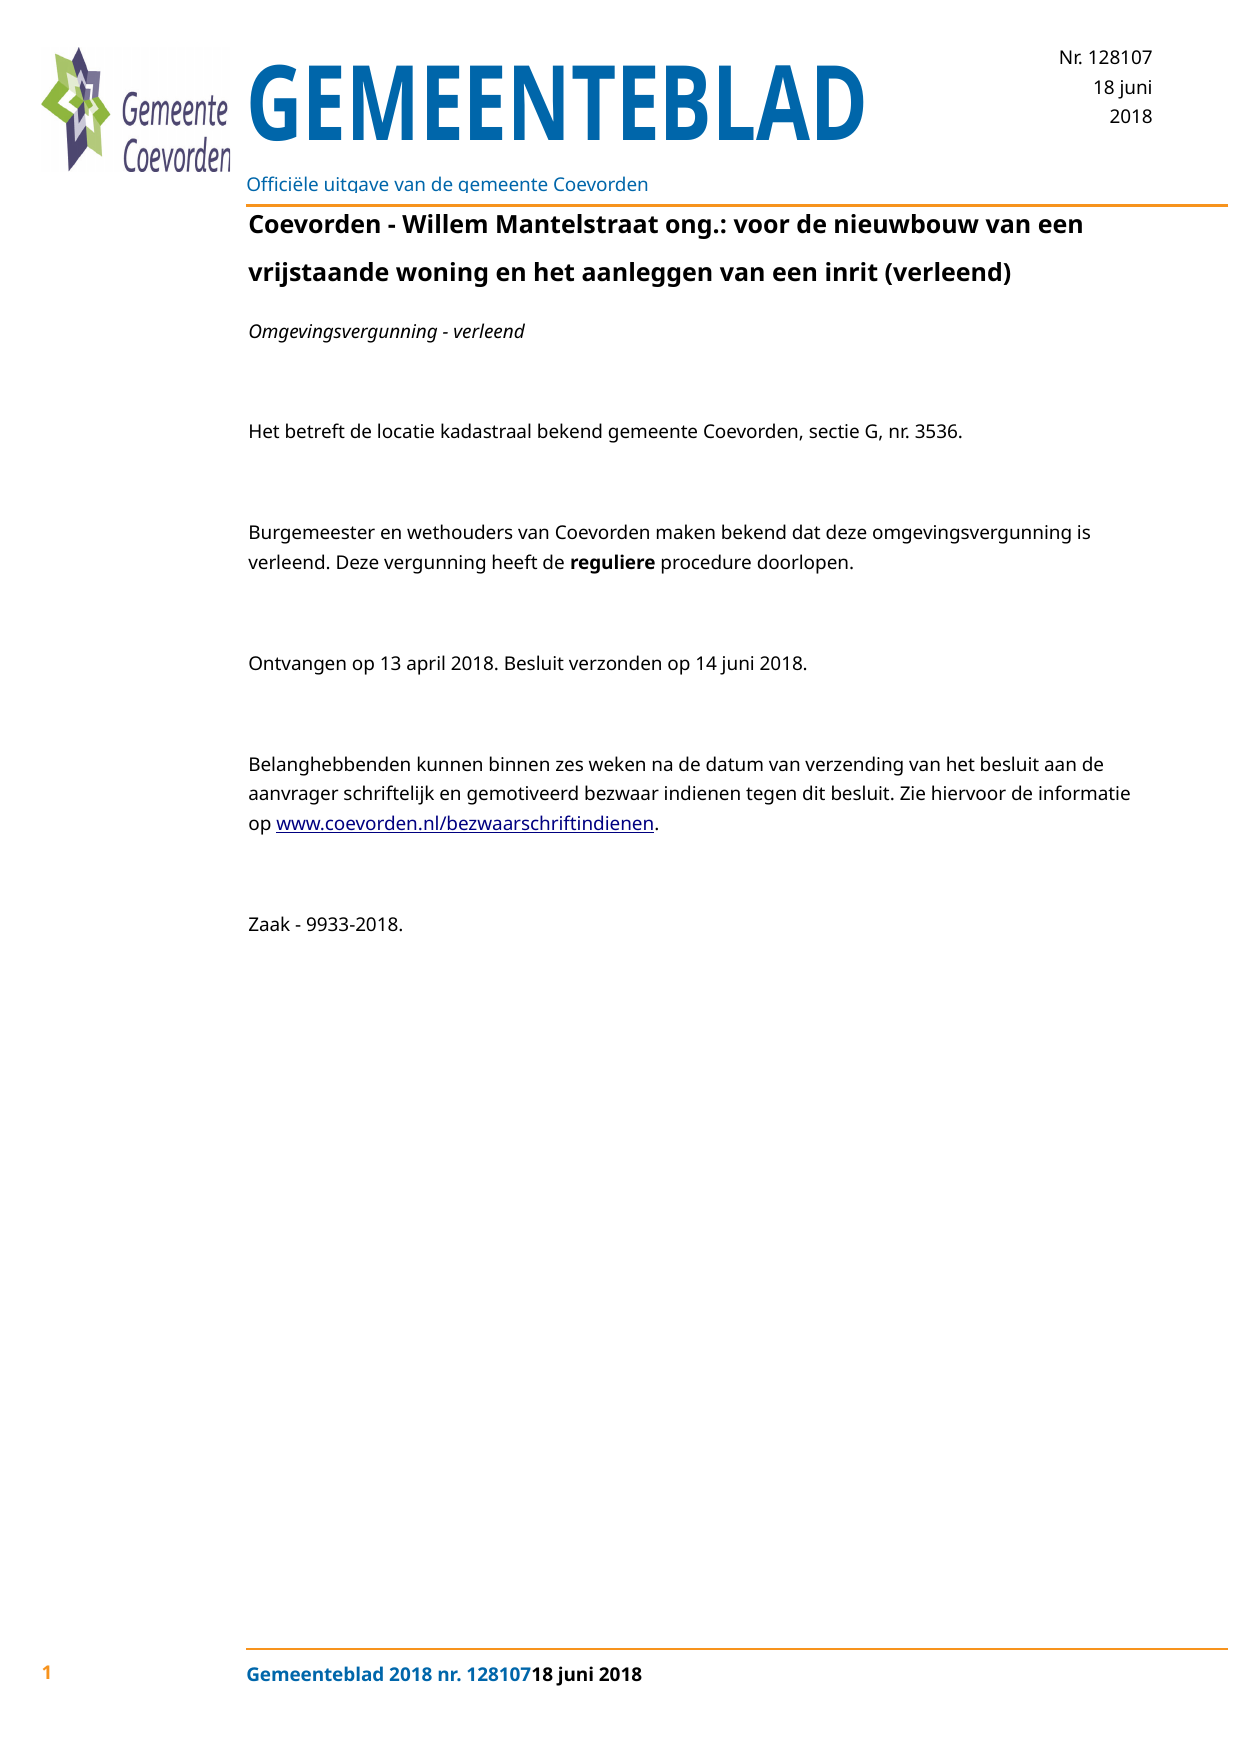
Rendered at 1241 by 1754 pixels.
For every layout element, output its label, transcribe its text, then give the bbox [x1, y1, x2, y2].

text Coevorden - Willem Mantelstraat ong.: voor de nieuwbouw van een vrijstaande woning en het aanleggen van een inrit (verleend) [248, 207, 1152, 288]
text Het betreft de locatie kadastraal bekend gemeente Coevorden, sectie G, nr. 3536. [248, 419, 1152, 444]
text Omgevingsvergunning - verleend [248, 318, 1152, 344]
text Zaak - 9933-2018. [248, 911, 1152, 937]
picture [41, 47, 231, 172]
text Ontvangen op 13 april 2018. Besluit verzonden op 14 juni 2018. [248, 650, 1152, 676]
text Belanghebbenden kunnen binnen zes weken na de datum van verzending van het besluit aan de aanvrager schriftelijk en gemotiveerd bezwaar indienen tegen dit besluit. Zie hiervoor de informatie op www.coevorden.nl/bezwaarschriftindienen. [248, 751, 1152, 836]
text Burgemeester en wethouders van Coevorden maken bekend dat deze omgevingsvergunning is verleend. Deze vergunning heeft de reguliere procedure doorlopen. [248, 519, 1152, 575]
